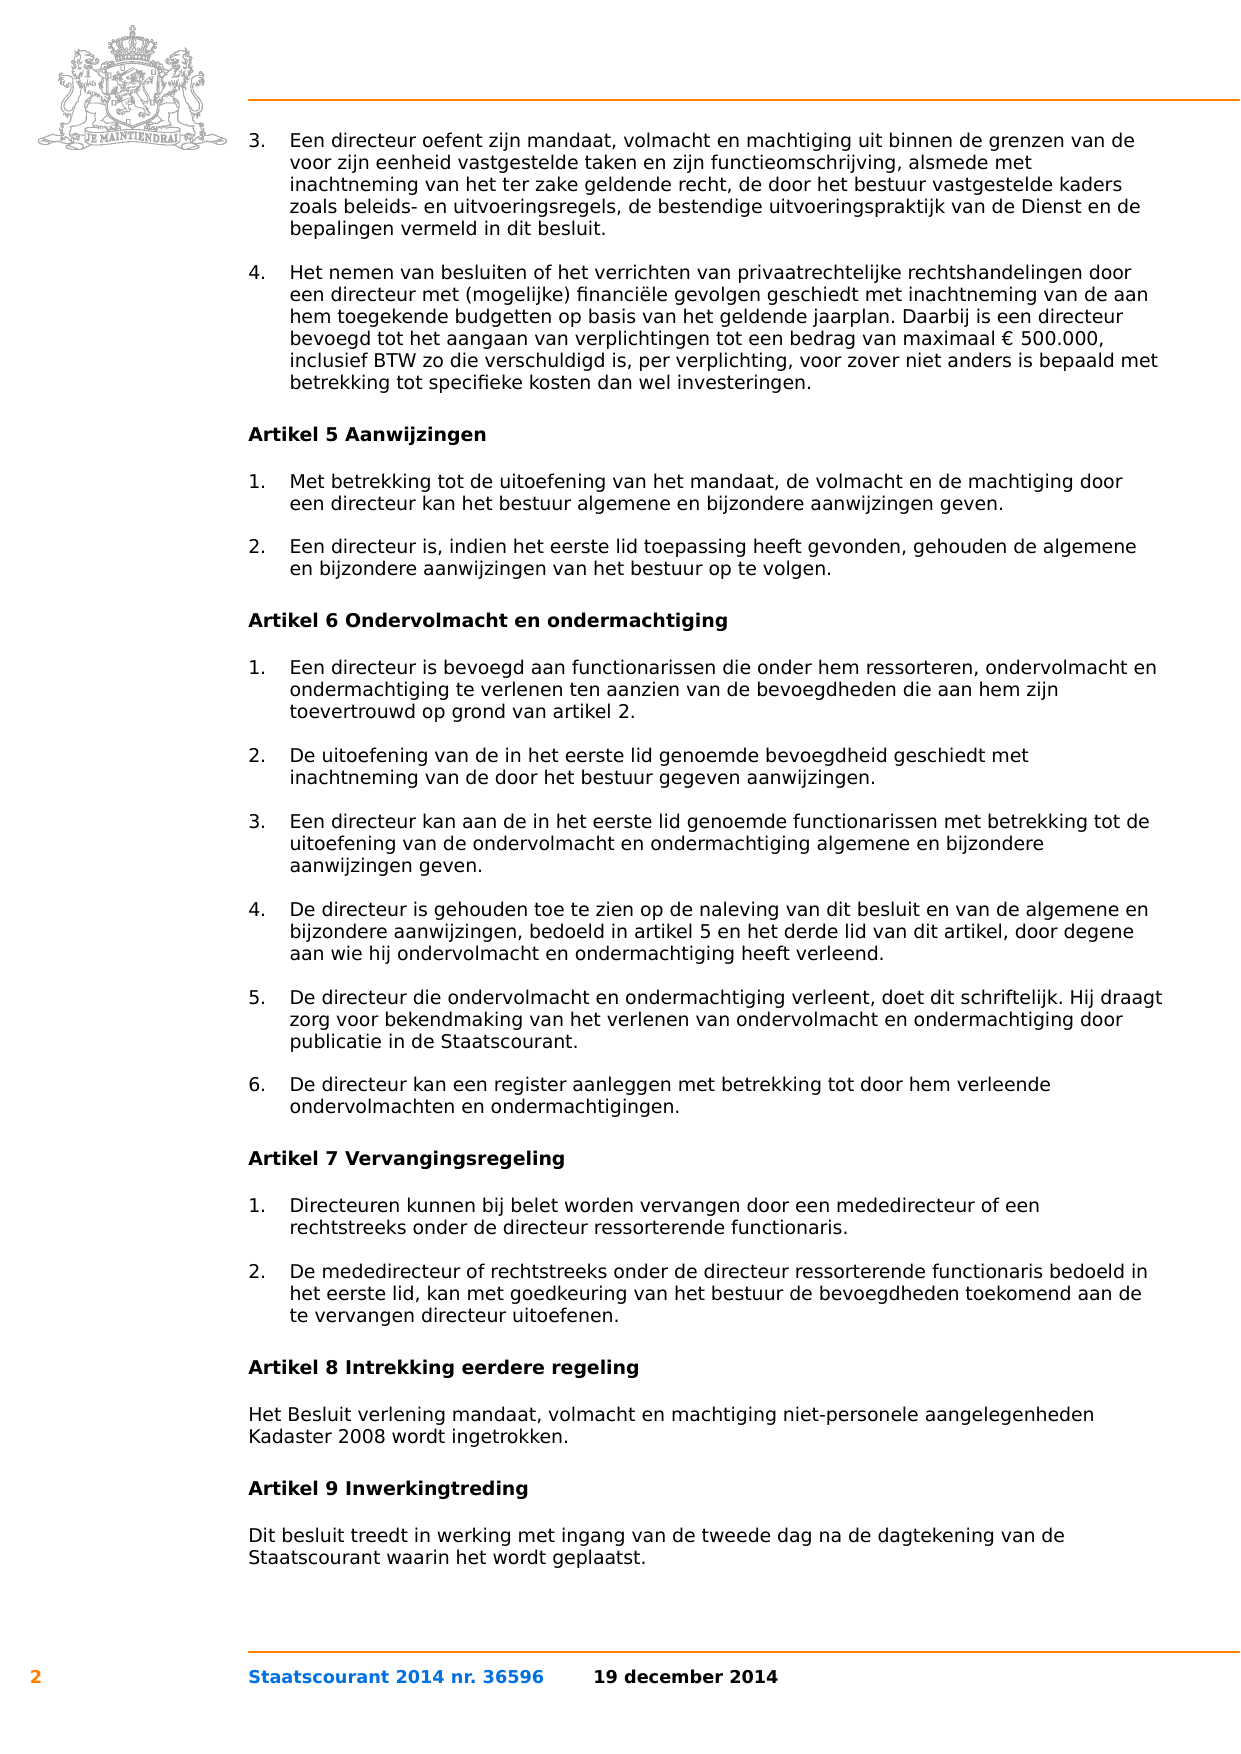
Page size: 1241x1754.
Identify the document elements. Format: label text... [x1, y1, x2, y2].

text 5. De directeur die ondervolmacht en ondermachtiging verleent, doet dit schriftelijk. Hij draagt zorg voor bekendmaking van het verlenen van ondervolmacht en ondermachtiging door publicatie in de Staatscourant. [248, 987, 1163, 1052]
text 2. Een directeur is, indien het eerste lid toepassing heeft gevonden, gehouden de algemene en bijzondere aanwijzingen van het bestuur op te volgen. [248, 536, 1163, 580]
text 2. De uitoefening van de in het eerste lid genoemde bevoegdheid geschiedt met inachtneming van de door het bestuur gegeven aanwijzingen. [248, 745, 1163, 789]
text Dit besluit treedt in werking met ingang van de tweede dag na de dagtekening van de Staatscourant waarin het wordt geplaatst. [248, 1525, 1163, 1569]
picture [38, 25, 227, 150]
subtitle Artikel 9 Inwerkingtreding [248, 1478, 1163, 1500]
text 1. Directeuren kunnen bij belet worden vervangen door een mededirecteur of een rechtstreeks onder de directeur ressorterende functionaris. [248, 1195, 1163, 1239]
text 1. Met betrekking tot de uitoefening van het mandaat, de volmacht en de machtiging door een directeur kan het bestuur algemene en bijzondere aanwijzingen geven. [248, 471, 1163, 514]
subtitle Artikel 5 Aanwijzingen [248, 423, 1163, 446]
text 4. Het nemen van besluiten of het verrichten van privaatrechtelijke rechtshandelingen door een directeur met (mogelijke) financiële gevolgen geschiedt met inachtneming van de aan hem toegekende budgetten op basis van het geldende jaarplan. Daarbij is een directeur bevoegd tot het aangaan van verplichtingen tot een bedrag van maximaal € 500.000, inclusief BTW zo die verschuldigd is, per verplichting, voor zover niet anders is bepaald met betrekking tot specifieke kosten dan wel investeringen. [248, 262, 1163, 393]
text 3. Een directeur oefent zijn mandaat, volmacht en machtiging uit binnen de grenzen van de voor zijn eenheid vastgestelde taken en zijn functieomschrijving, alsmede met inachtneming van het ter zake geldende recht, de door het bestuur vastgestelde kaders zoals beleids- en uitvoeringsregels, de bestendige uitvoeringspraktijk van de Dienst en de bepalingen vermeld in dit besluit. [248, 130, 1163, 240]
subtitle Artikel 8 Intrekking eerdere regeling [248, 1357, 1163, 1379]
text Het Besluit verlening mandaat, volmacht en machtiging niet-personele aangelegenheden Kadaster 2008 wordt ingetrokken. [248, 1404, 1163, 1448]
text 6. De directeur kan een register aanleggen met betrekking tot door hem verleende ondervolmachten en ondermachtigingen. [248, 1074, 1163, 1118]
text 2. De mededirecteur of rechtstreeks onder de directeur ressorterende functionaris bedoeld in het eerste lid, kan met goedkeuring van het bestuur de bevoegdheden toekomend aan de te vervangen directeur uitoefenen. [248, 1261, 1163, 1327]
text 3. Een directeur kan aan de in het eerste lid genoemde functionarissen met betrekking tot de uitoefening van de ondervolmacht en ondermachtiging algemene en bijzondere aanwijzingen geven. [248, 811, 1163, 877]
subtitle Artikel 6 Ondervolmacht en ondermachtiging [248, 610, 1163, 632]
text 4. De directeur is gehouden toe te zien op de naleving van dit besluit en van de algemene en bijzondere aanwijzingen, bedoeld in artikel 5 en het derde lid van dit artikel, door degene aan wie hij ondervolmacht en ondermachtiging heeft verleend. [248, 899, 1163, 965]
subtitle Artikel 7 Vervangingsregeling [248, 1148, 1163, 1170]
text 1. Een directeur is bevoegd aan functionarissen die onder hem ressorteren, ondervolmacht en ondermachtiging te verlenen ten aanzien van de bevoegdheden die aan hem zijn toevertrouwd op grond van artikel 2. [248, 657, 1163, 723]
